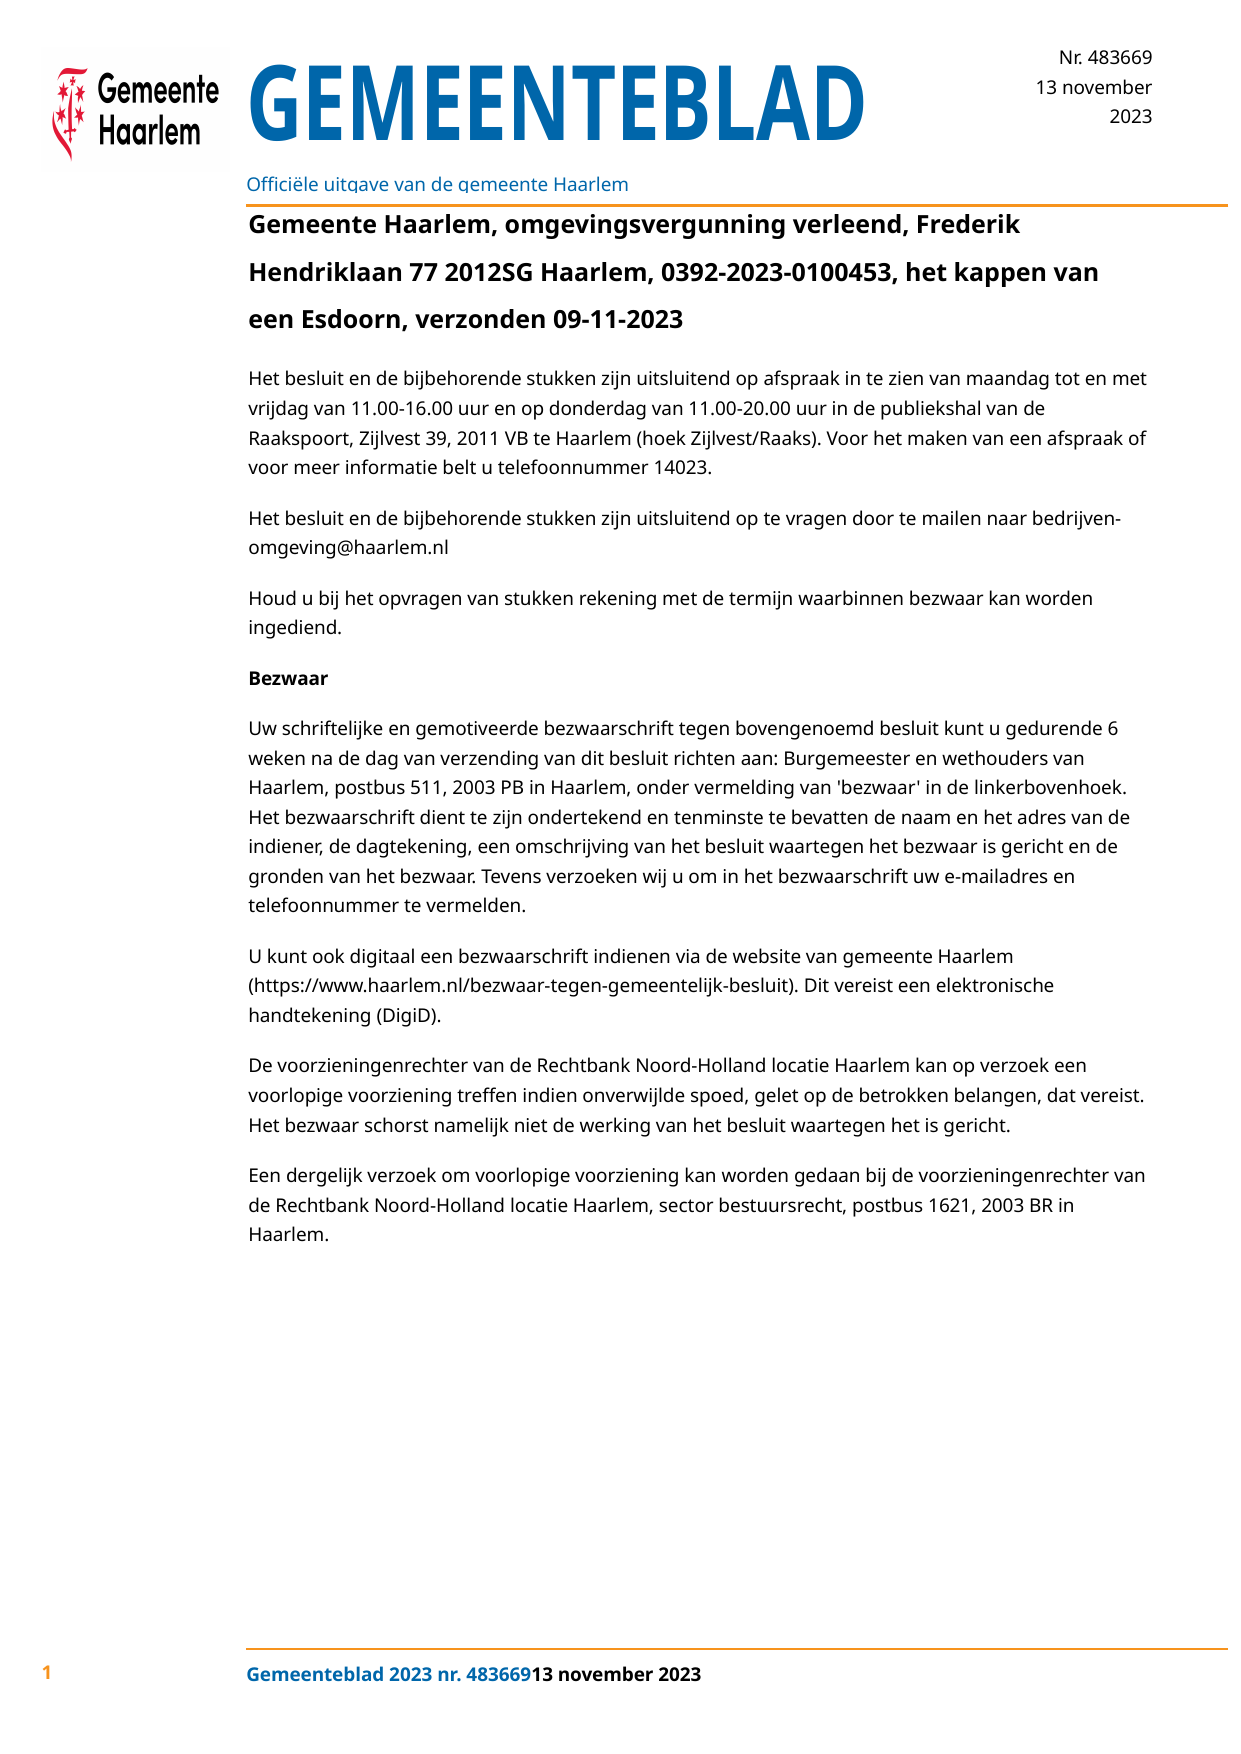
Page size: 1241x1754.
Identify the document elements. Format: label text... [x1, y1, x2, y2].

text Het besluit en de bijbehorende stukken zijn uitsluitend op te vragen door te mailen naar bedrijven-omgeving@haarlem.nl [248, 505, 1152, 560]
text Bezwaar [248, 665, 1152, 690]
picture [41, 47, 231, 172]
text Uw schriftelijke en gemotiveerde bezwaarschrift tegen bovengenoemd besluit kunt u gedurende 6 weken na de dag van verzending van dit besluit richten aan: Burgemeester en wethouders van Haarlem, postbus 511, 2003 PB in Haarlem, onder vermelding van 'bezwaar' in de linkerbovenhoek. Het bezwaarschrift dient te zijn ondertekend en tenminste te bevatten de naam en het adres van de indiener, de dagtekening, een omschrijving van het besluit waartegen het bezwaar is gericht en de gronden van het bezwaar. Tevens verzoeken wij u om in het bezwaarschrift uw e-mailadres en telefoonnummer te vermelden. [248, 715, 1152, 918]
text Gemeente Haarlem, omgevingsvergunning verleend, Frederik Hendriklaan 77 2012SG Haarlem, 0392-2023-0100453, het kappen van een Esdoorn, verzonden 09-11-2023 [248, 207, 1152, 336]
text Het besluit en de bijbehorende stukken zijn uitsluitend op afspraak in te zien van maandag tot en met vrijdag van 11.00-16.00 uur en op donderdag van 11.00-20.00 uur in de publiekshal van de Raakspoort, Zijlvest 39, 2011 VB te Haarlem (hoek Zijlvest/Raaks). Voor het maken van een afspraak of voor meer informatie belt u telefoonnummer 14023. [248, 366, 1152, 480]
text Een dergelijk verzoek om voorlopige voorziening kan worden gedaan bij de voorzieningenrechter van de Rechtbank Noord-Holland locatie Haarlem, sector bestuursrecht, postbus 1621, 2003 BR in Haarlem. [248, 1162, 1152, 1247]
text Houd u bij het opvragen van stukken rekening met de termijn waarbinnen bezwaar kan worden ingediend. [248, 585, 1152, 640]
text U kunt ook digitaal een bezwaarschrift indienen via de website van gemeente Haarlem (https://www.haarlem.nl/bezwaar-tegen-gemeentelijk-besluit). Dit vereist een elektronische handtekening (DigiD). [248, 943, 1152, 1028]
text De voorzieningenrechter van de Rechtbank Noord-Holland locatie Haarlem kan op verzoek een voorlopige voorziening treffen indien onverwijlde spoed, gelet op de betrokken belangen, dat vereist. Het bezwaar schorst namelijk niet de werking van het besluit waartegen het is gericht. [248, 1053, 1152, 1137]
